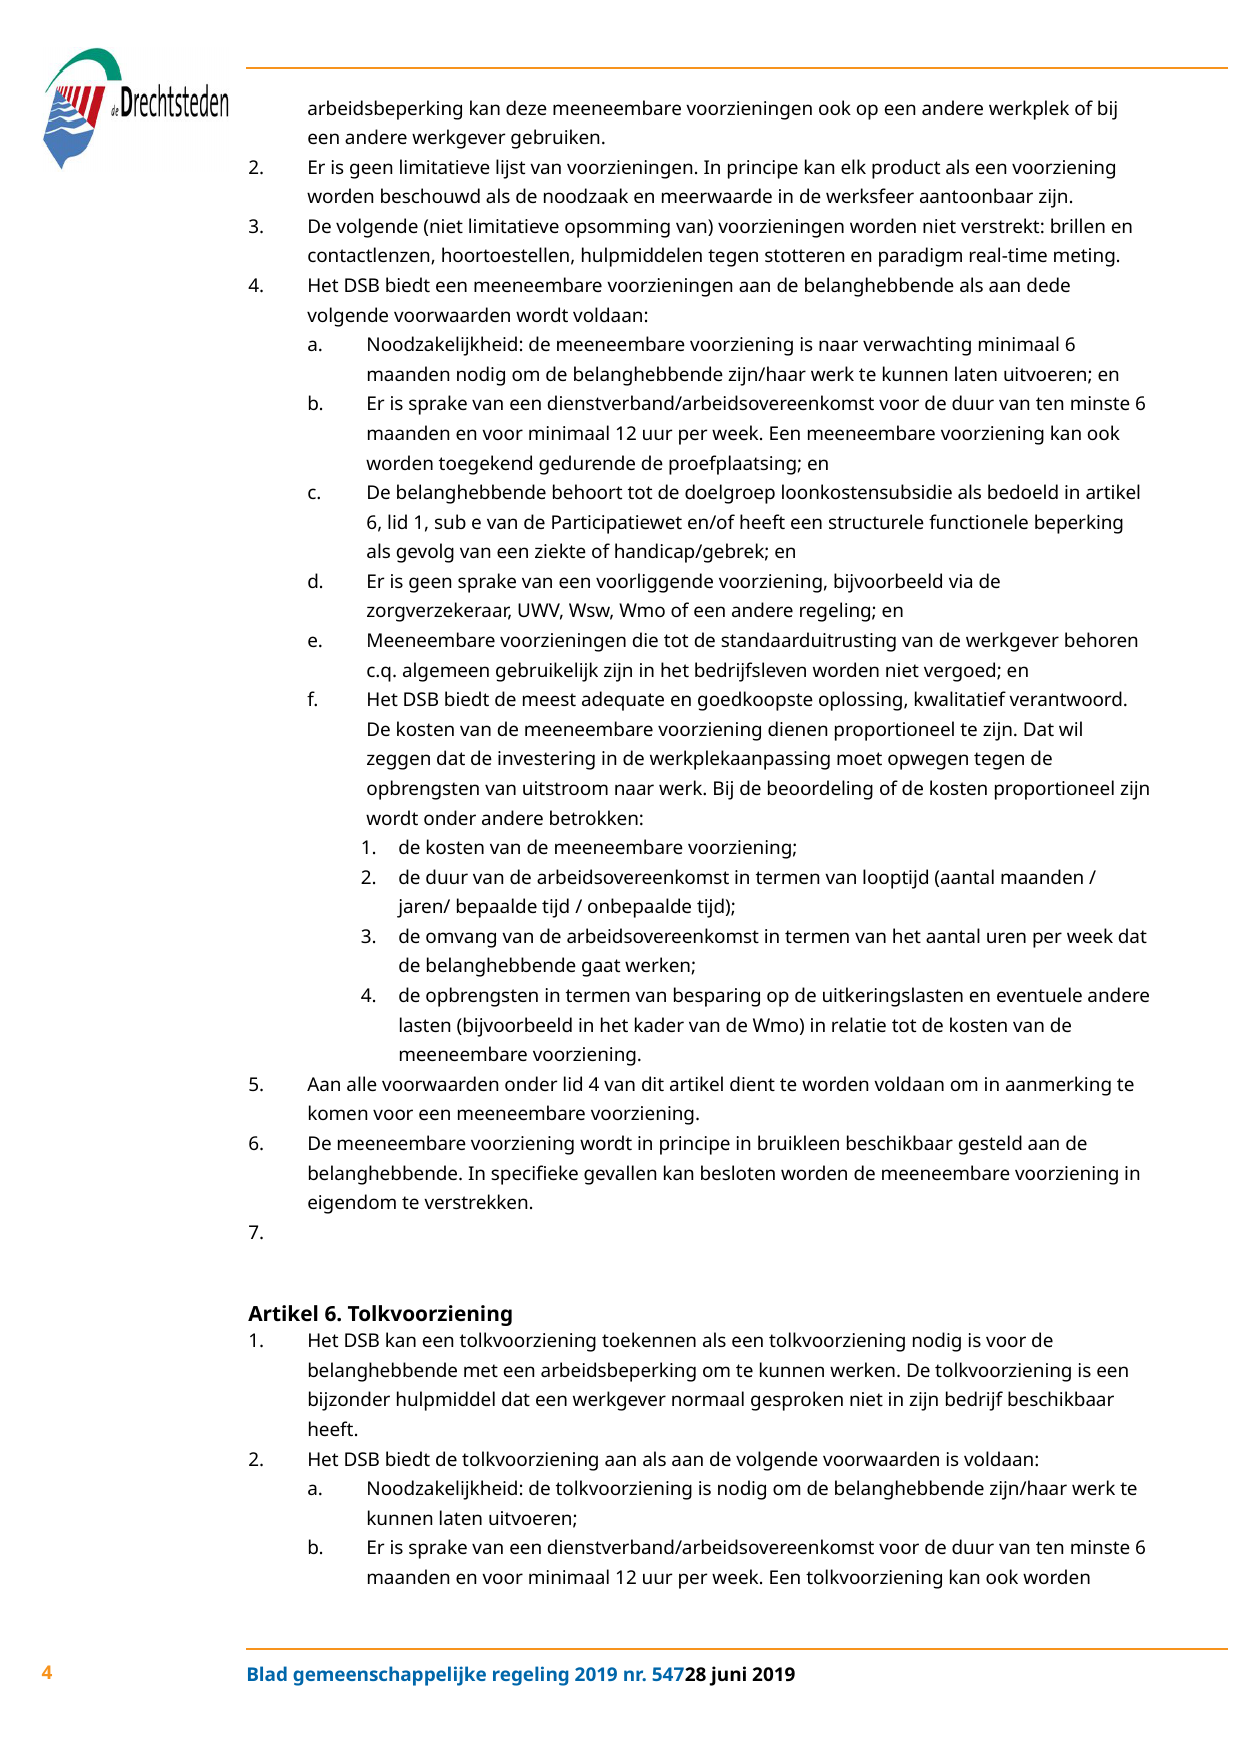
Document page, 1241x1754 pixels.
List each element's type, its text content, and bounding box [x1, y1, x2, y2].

list Er is sprake van een dienstverband/arbeidsovereenkomst voor de duur van ten minste 6 maanden en voor minimaal 12 uur per week. Een tolkvoorziening kan ook worden [307, 1534, 1152, 1590]
list Het DSB biedt de tolkvoorziening aan als aan de volgende voorwaarden is voldaan: [248, 1446, 1152, 1471]
list Er is geen limitatieve lijst van voorzieningen. In principe kan elk product als een voorziening worden beschouwd als de noodzaak en meerwaarde in de werksfeer aantoonbaar zijn. [248, 154, 1152, 209]
list de omvang van de arbeidsovereenkomst in termen van het aantal uren per week dat de belanghebbende gaat werken; [361, 923, 1152, 978]
list Het DSB biedt een meeneembare voorzieningen aan de belanghebbende als aan dede volgende voorwaarden wordt voldaan: [248, 272, 1152, 328]
list Er is sprake van een dienstverband/arbeidsovereenkomst voor de duur van ten minste 6 maanden en voor minimaal 12 uur per week. Een meeneembare voorziening kan ook worden toegekend gedurende de proefplaatsing; en [307, 391, 1152, 476]
list De meeneembare voorziening wordt in principe in bruikleen beschikbaar gesteld aan de belanghebbende. In specifieke gevallen kan besloten worden de meeneembare voorziening in eigendom te verstrekken. [248, 1130, 1152, 1215]
list Het DSB biedt de meest adequate en goedkoopste oplossing, kwalitatief verantwoord. De kosten van de meeneembare voorziening dienen proportioneel te zijn. Dat wil zeggen dat de investering in de werkplekaanpassing moet opwegen tegen de opbrengsten van uitstroom naar werk. Bij de beoordeling of de kosten proportioneel zijn wordt onder andere betrokken: [307, 686, 1152, 831]
list Noodzakelijkheid: de meeneembare voorziening is naar verwachting minimaal 6 maanden nodig om de belanghebbende zijn/haar werk te kunnen laten uitvoeren; en [307, 331, 1152, 387]
list de duur van de arbeidsovereenkomst in termen van looptijd (aantal maanden / jaren/ bepaalde tijd / onbepaalde tijd); [361, 864, 1152, 919]
list de opbrengsten in termen van besparing op de uitkeringslasten en eventuele andere lasten (bijvoorbeeld in het kader van de Wmo) in relatie tot de kosten van de meeneembare voorziening. [361, 982, 1152, 1067]
list Er is geen sprake van een voorliggende voorziening, bijvoorbeeld via de zorgverzekeraar, UWV, Wsw, Wmo of een andere regeling; en [307, 568, 1152, 623]
list De belanghebbende behoort tot de doelgroep loonkostensubsidie als bedoeld in artikel 6, lid 1, sub e van de Participatiewet en/of heeft een structurele functionele beperking als gevolg van een ziekte of handicap/gebrek; en [307, 479, 1152, 564]
list Meeneembare voorzieningen die tot de standaarduitrusting van de werkgever behoren c.q. algemeen gebruikelijk zijn in het bedrijfsleven worden niet vergoed; en [307, 627, 1152, 683]
picture [41, 47, 231, 172]
list arbeidsbeperking kan deze meeneembare voorzieningen ook op een andere werkplek of bij een andere werkgever gebruiken. [248, 95, 1152, 150]
list Aan alle voorwaarden onder lid 4 van dit artikel dient te worden voldaan om in aanmerking te komen voor een meeneembare voorziening. [248, 1071, 1152, 1126]
text Artikel 6. Tolkvoorziening [248, 1299, 1152, 1327]
list Het DSB kan een tolkvoorziening toekennen als een tolkvoorziening nodig is voor de belanghebbende met een arbeidsbeperking om te kunnen werken. De tolkvoorziening is een bijzonder hulpmiddel dat een werkgever normaal gesproken niet in zijn bedrijf beschikbaar heeft. [248, 1327, 1152, 1442]
list de kosten van de meeneembare voorziening; [361, 834, 1152, 860]
list Noodzakelijkheid: de tolkvoorziening is nodig om de belanghebbende zijn/haar werk te kunnen laten uitvoeren; [307, 1475, 1152, 1531]
list De volgende (niet limitatieve opsomming van) voorzieningen worden niet verstrekt: brillen en contactlenzen, hoortoestellen, hulpmiddelen tegen stotteren en paradigm real-time meting. [248, 213, 1152, 268]
